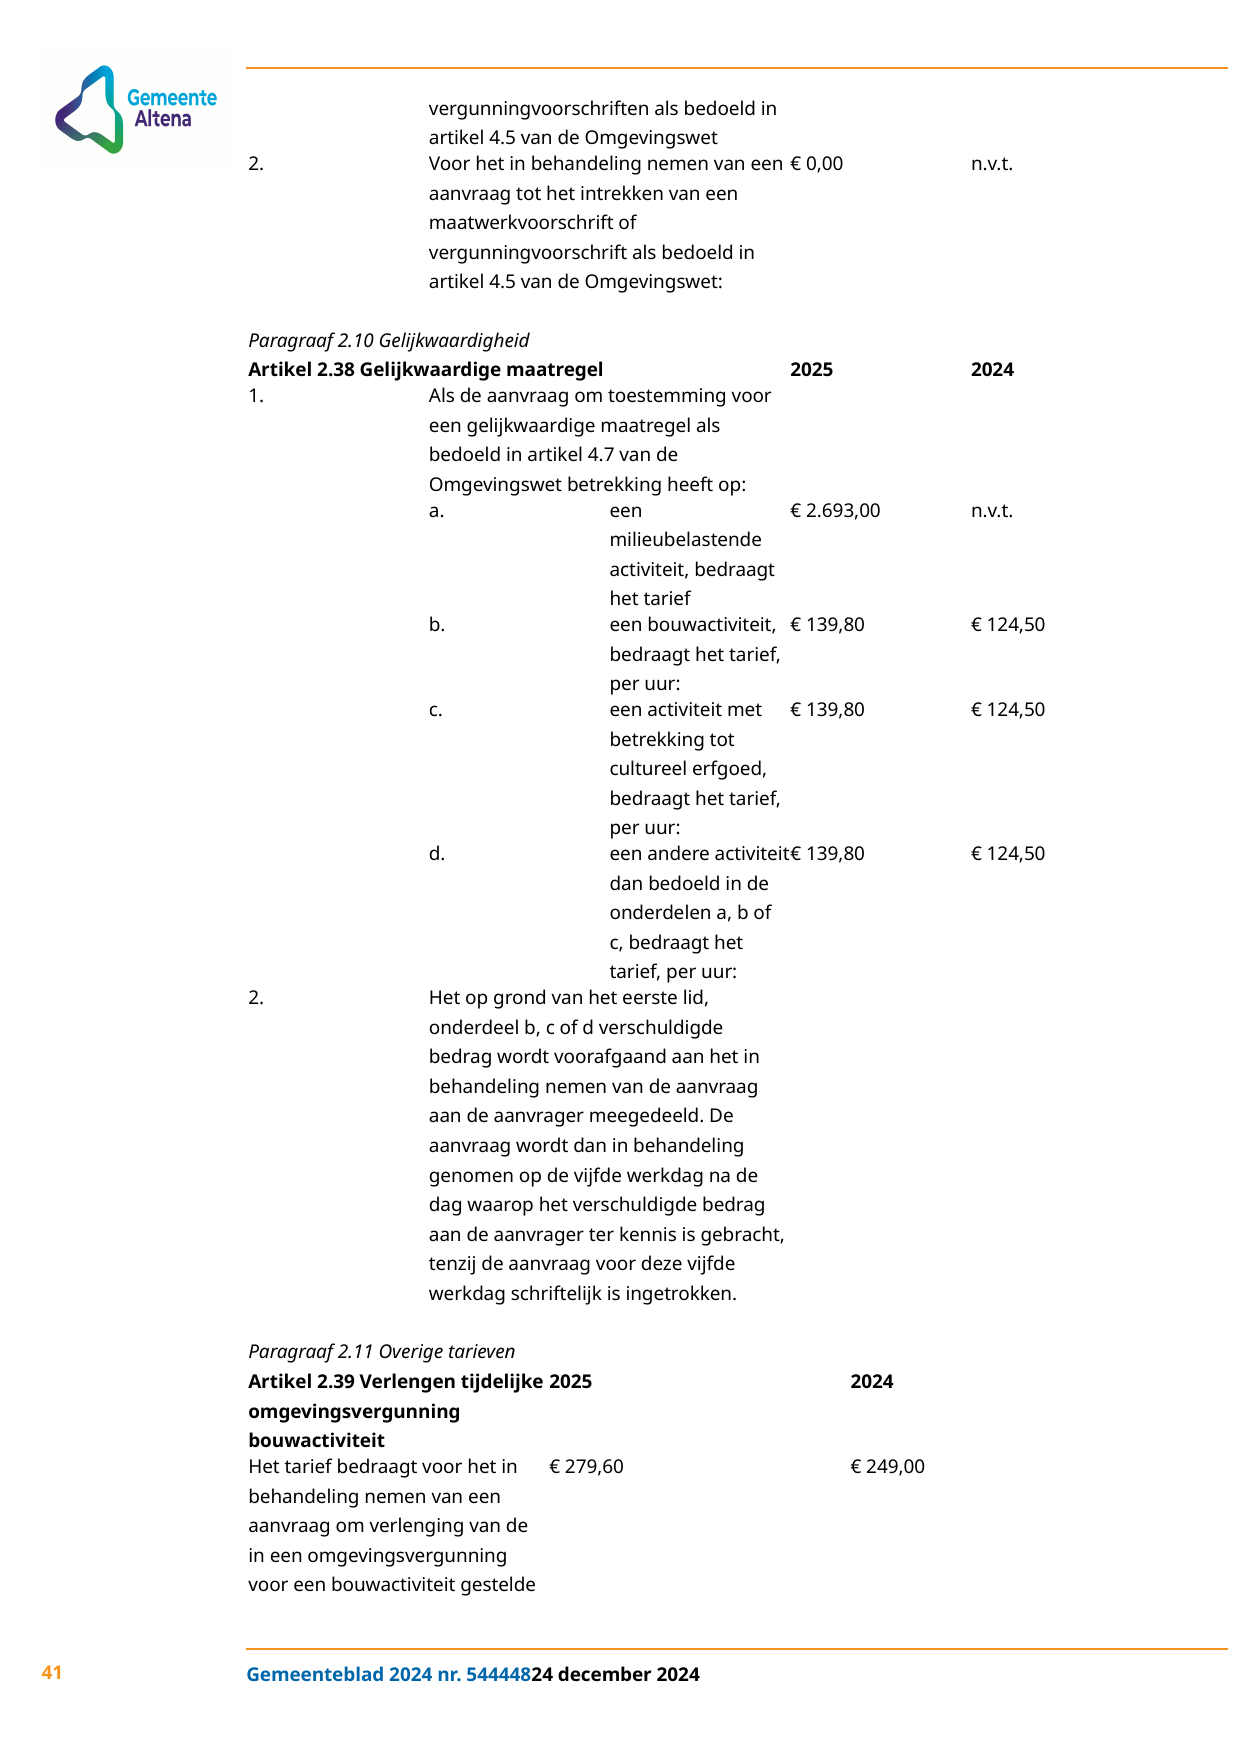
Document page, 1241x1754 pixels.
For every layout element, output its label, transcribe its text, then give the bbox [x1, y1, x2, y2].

table_cell € 139,80 [790, 611, 971, 696]
table_cell een bouwactiviteit, bedraagt het tarief, per uur: [609, 611, 790, 696]
table_header Artikel 2.38 Gelijkwaardige maatregel [248, 357, 790, 382]
table_cell n.v.t. [971, 497, 1152, 611]
table_cell € 2.693,00 [790, 497, 971, 611]
table_cell € 139,80 [790, 840, 971, 984]
table_cell een andere activiteit dan bedoeld in de onderdelen a, b of c, bedraagt het tarief, per uur: [609, 840, 790, 984]
table_cell [971, 95, 1152, 150]
table_cell 1. [248, 383, 429, 497]
table_cell € 279,60 [549, 1453, 850, 1597]
table_cell € 249,00 [850, 1453, 1152, 1597]
table_header 2024 [971, 357, 1152, 382]
text Paragraaf 2.10 Gelijkwaardigheid [248, 327, 1152, 353]
table_header Artikel 2.39 Verlengen tijdelijke omgevingsvergunning bouwactiviteit [248, 1369, 549, 1453]
table_cell Voor het in behandeling nemen van een aanvraag tot het intrekken van een maatwerkvoorschrift of vergunningvoorschrift als bedoeld in artikel 4.5 van de Omgevingswet: [429, 150, 790, 294]
table_header 2025 [549, 1369, 850, 1453]
table_cell 2. [248, 984, 429, 1306]
table_cell n.v.t. [971, 150, 1152, 294]
table_cell € 124,50 [971, 840, 1152, 984]
table_header 2024 [850, 1369, 1152, 1453]
table_cell a. [429, 497, 609, 611]
text Paragraaf 2.11 Overige tarieven [248, 1339, 1152, 1364]
table_cell € 124,50 [971, 696, 1152, 840]
table_cell een activiteit met betrekking tot cultureel erfgoed, bedraagt het tarief, per uur: [609, 696, 790, 840]
table_cell b. [429, 611, 609, 696]
table_cell d. [429, 840, 609, 984]
table_cell [248, 696, 429, 840]
table_header 2025 [790, 357, 971, 382]
table_cell € 0,00 [790, 150, 971, 294]
table_cell Als de aanvraag om toestemming voor een gelijkwaardige maatregel als bedoeld in artikel 4.7 van de Omgevingswet betrekking heeft op: [429, 383, 790, 497]
table_cell [971, 984, 1152, 1306]
table_cell [248, 611, 429, 696]
picture [41, 47, 231, 172]
table_cell 2. [248, 150, 429, 294]
table_cell vergunningvoorschriften als bedoeld in artikel 4.5 van de Omgevingswet [429, 95, 790, 150]
table_cell [790, 984, 971, 1306]
table_cell [248, 497, 429, 611]
table_cell [790, 95, 971, 150]
table_cell [971, 383, 1152, 497]
table_cell [248, 95, 429, 150]
table_cell € 124,50 [971, 611, 1152, 696]
table_cell [248, 840, 429, 984]
table_cell een milieubelastende activiteit, bedraagt het tarief [609, 497, 790, 611]
table_cell Het op grond van het eerste lid, onderdeel b, c of d verschuldigde bedrag wordt voorafgaand aan het in behandeling nemen van de aanvraag aan de aanvrager meegedeeld. De aanvraag wordt dan in behandeling genomen op de vijfde werkdag na de dag waarop het verschuldigde bedrag aan de aanvrager ter kennis is gebracht, tenzij de aanvraag voor deze vijfde werkdag schriftelijk is ingetrokken. [429, 984, 790, 1306]
table_cell € 139,80 [790, 696, 971, 840]
table_cell c. [429, 696, 609, 840]
table_cell Het tarief bedraagt voor het in behandeling nemen van een aanvraag om verlenging van de in een omgevingsvergunning voor een bouwactiviteit gestelde [248, 1453, 549, 1597]
table_cell [790, 383, 971, 497]
